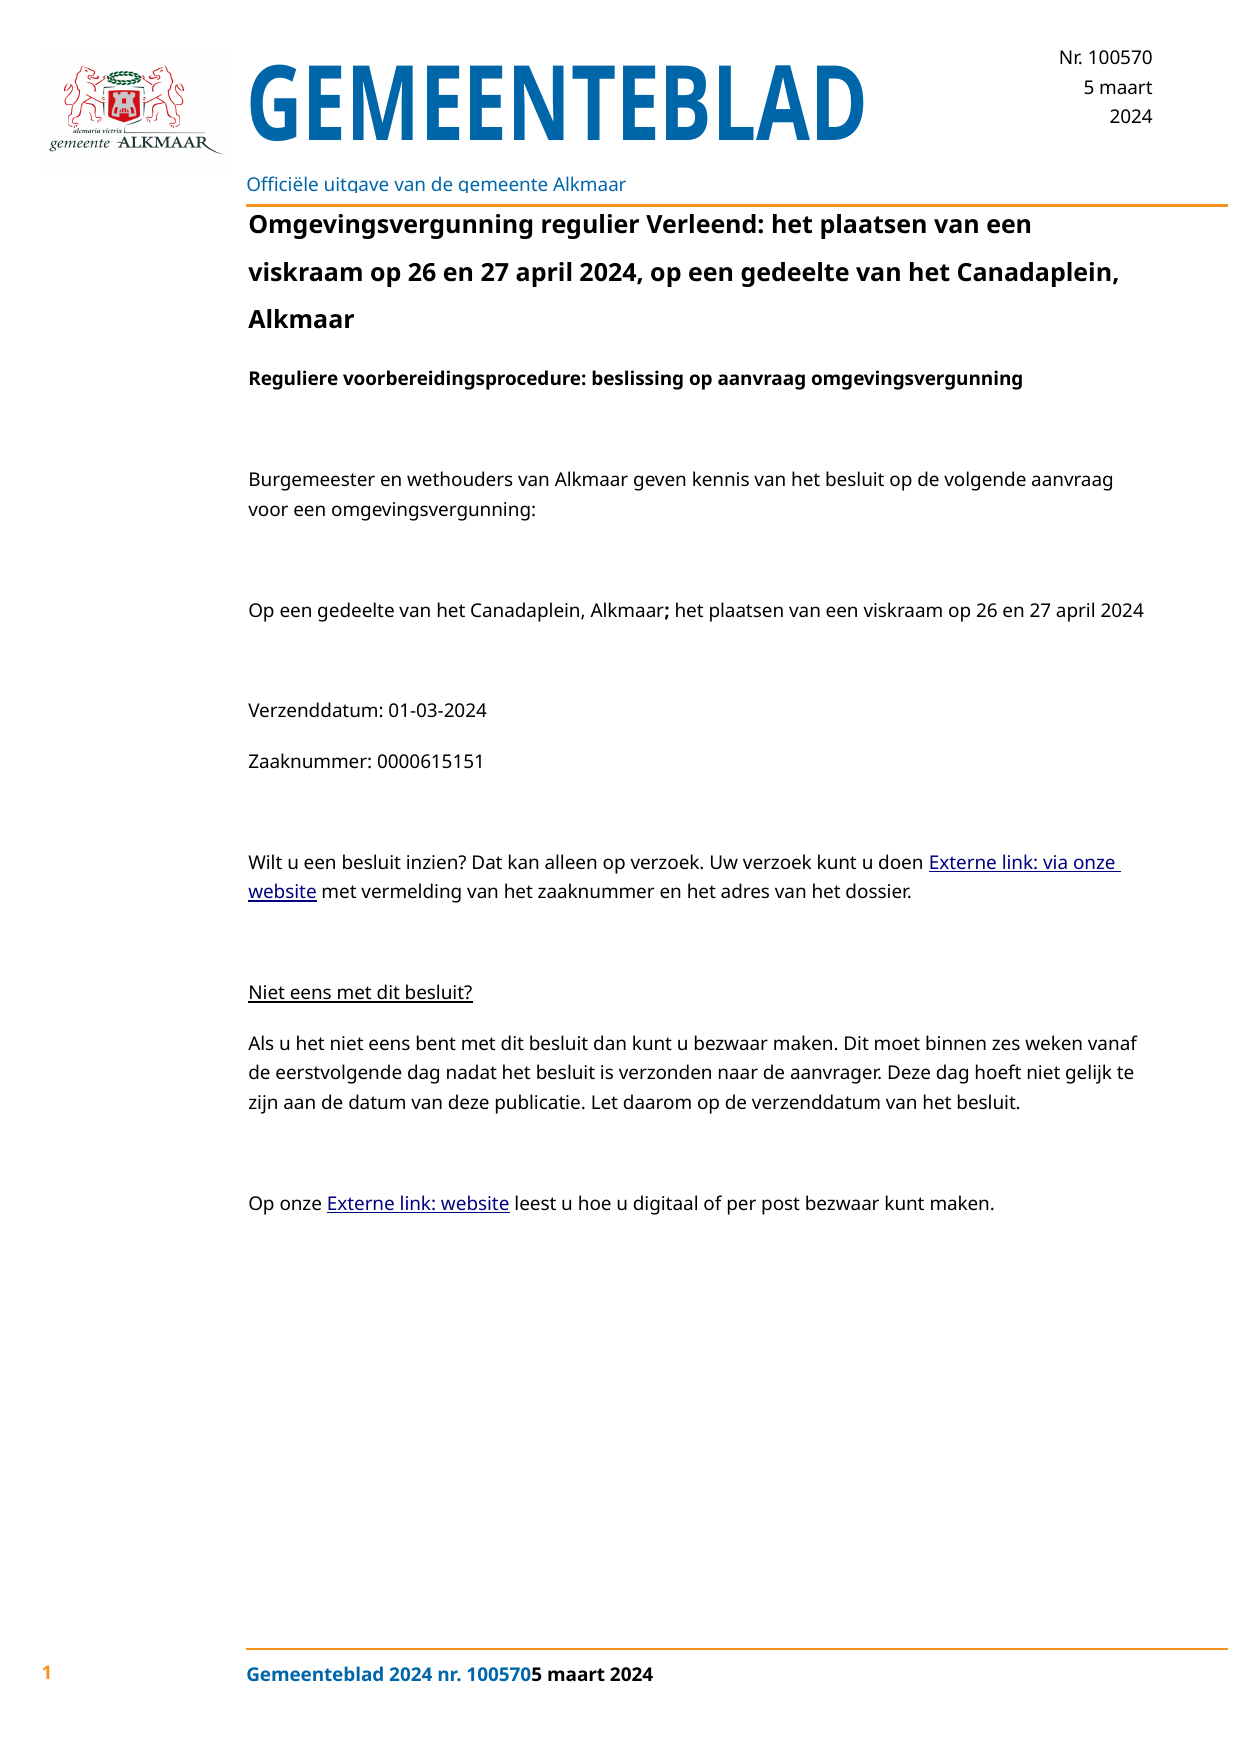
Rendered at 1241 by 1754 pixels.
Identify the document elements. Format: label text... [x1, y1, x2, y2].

text Burgemeester en wethouders van Alkmaar geven kennis van het besluit op de volgende aanvraag voor een omgevingsvergunning: [248, 466, 1152, 522]
text Als u het niet eens bent met dit besluit dan kunt u bezwaar maken. Dit moet binnen zes weken vanaf de eerstvolgende dag nadat het besluit is verzonden naar de aanvrager. Deze dag hoeft niet gelijk te zijn aan de datum van deze publicatie. Let daarom op de verzenddatum van het besluit. [248, 1030, 1152, 1114]
text Wilt u een besluit inzien? Dat kan alleen op verzoek. Uw verzoek kunt u doen Externe link: via onze website met vermelding van het zaaknummer en het adres van het dossier. [248, 849, 1152, 904]
text Verzenddatum: 01-03-2024 [248, 698, 1152, 723]
text Op onze Externe link: website leest u hoe u digitaal of per post bezwaar kunt maken. [248, 1190, 1152, 1215]
picture [41, 47, 231, 172]
text Niet eens met dit besluit? [248, 979, 1152, 1005]
text Reguliere voorbereidingsprocedure: beslissing op aanvraag omgevingsvergunning [248, 366, 1152, 391]
text Omgevingsvergunning regulier Verleend: het plaatsen van een viskraam op 26 en 27 april 2024, op een gedeelte van het Canadaplein, Alkmaar [248, 207, 1152, 336]
text Op een gedeelte van het Canadaplein, Alkmaar; het plaatsen van een viskraam op 26 en 27 april 2024 [248, 597, 1152, 622]
text Zaaknummer: 0000615151 [248, 748, 1152, 774]
